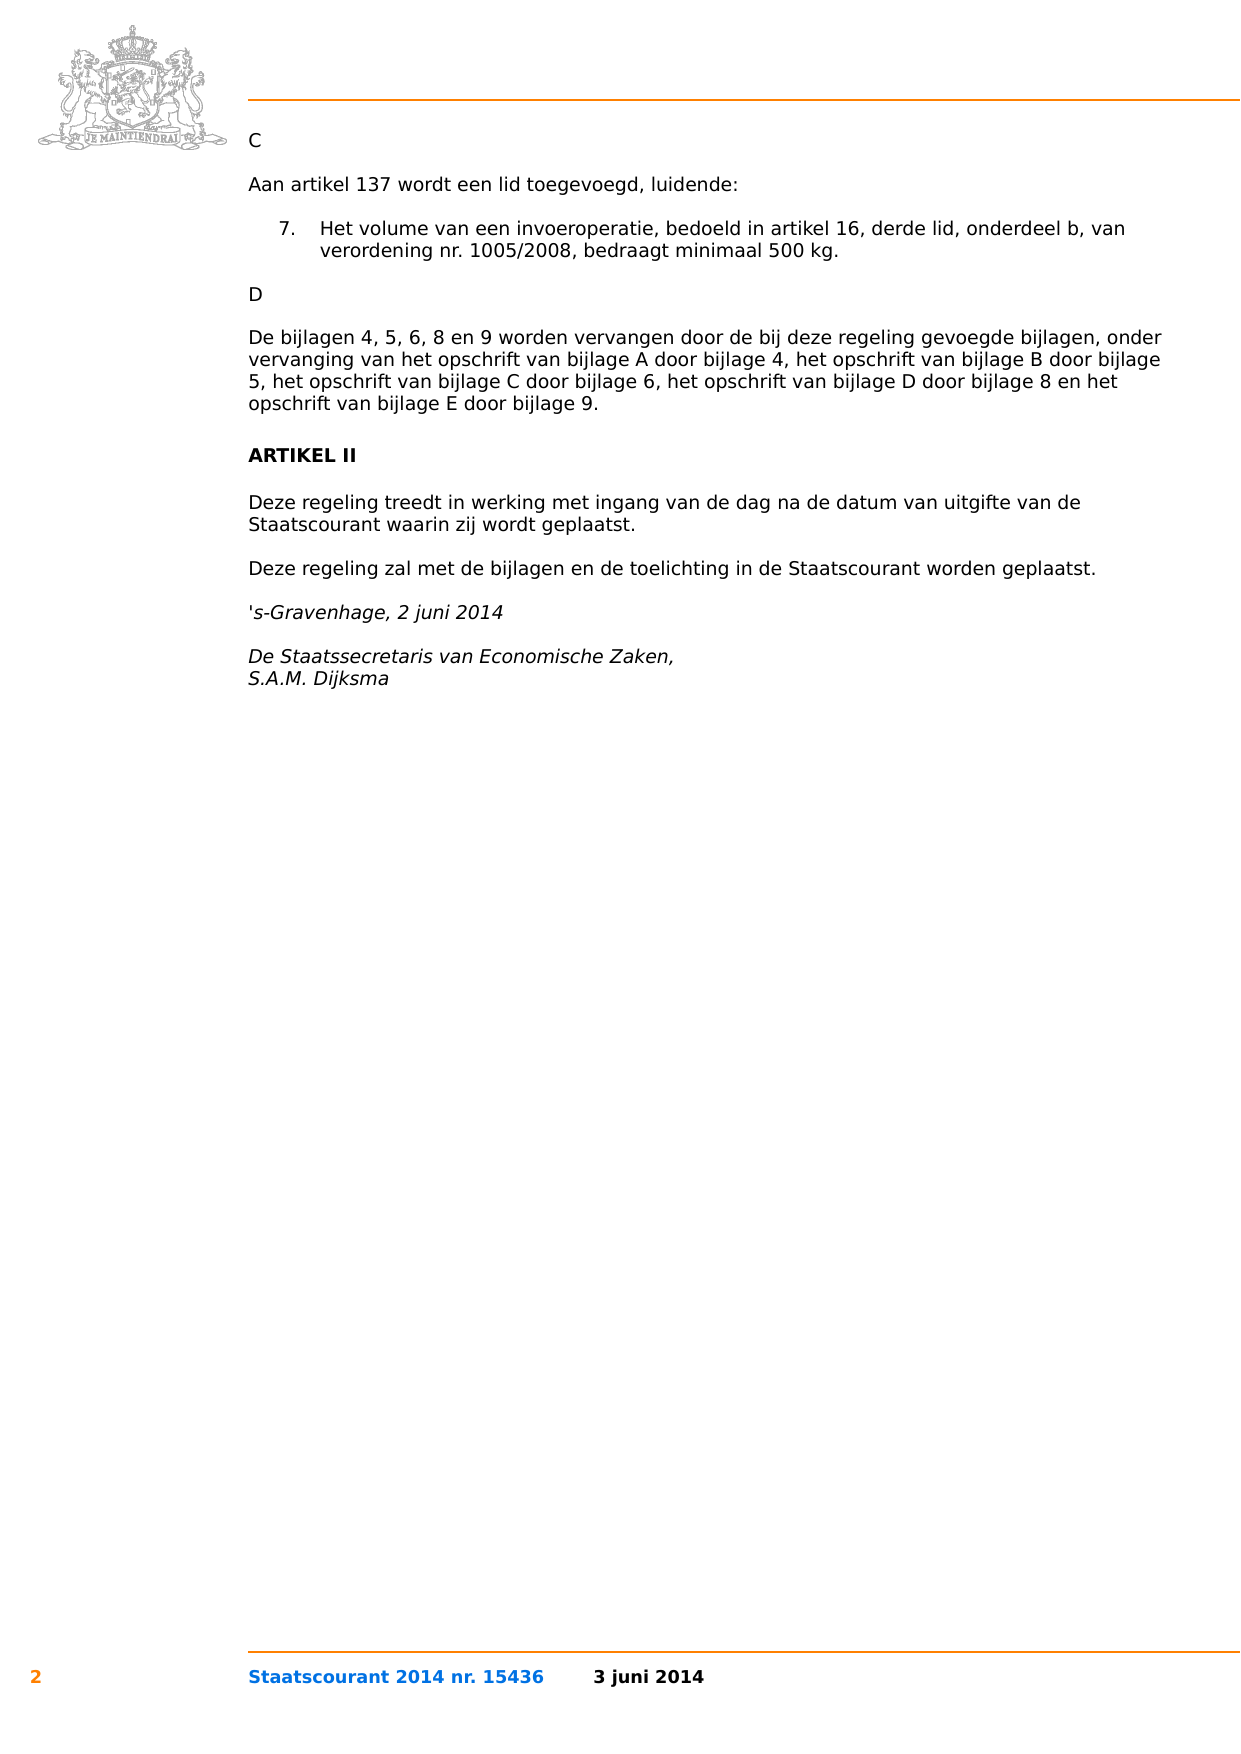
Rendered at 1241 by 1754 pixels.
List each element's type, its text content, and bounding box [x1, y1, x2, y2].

text Deze regeling zal met de bijlagen en de toelichting in de Staatscourant worden geplaatst. [248, 558, 1163, 580]
text De bijlagen 4, 5, 6, 8 en 9 worden vervangen door de bij deze regeling gevoegde bijlagen, onder vervanging van het opschrift van bijlage A door bijlage 4, het opschrift van bijlage B door bijlage 5, het opschrift van bijlage C door bijlage 6, het opschrift van bijlage D door bijlage 8 en het opschrift van bijlage E door bijlage 9. [248, 327, 1163, 415]
subtitle ARTIKEL II [248, 445, 1163, 467]
text De Staatssecretaris van Economische Zaken, S.A.M. Dijksma [248, 646, 1163, 690]
text 7. Het volume van een invoeroperatie, bedoeld in artikel 16, derde lid, onderdeel b, van verordening nr. 1005/2008, bedraagt minimaal 500 kg. [278, 218, 1163, 262]
text C [248, 130, 1163, 152]
picture [38, 25, 227, 150]
text Deze regeling treedt in werking met ingang van de dag na de datum van uitgifte van de Staatscourant waarin zij wordt geplaatst. [248, 492, 1163, 536]
text D [248, 283, 1163, 305]
text Aan artikel 137 wordt een lid toegevoegd, luidende: [248, 174, 1163, 196]
text 's-Gravenhage, 2 juni 2014 [248, 602, 1163, 624]
